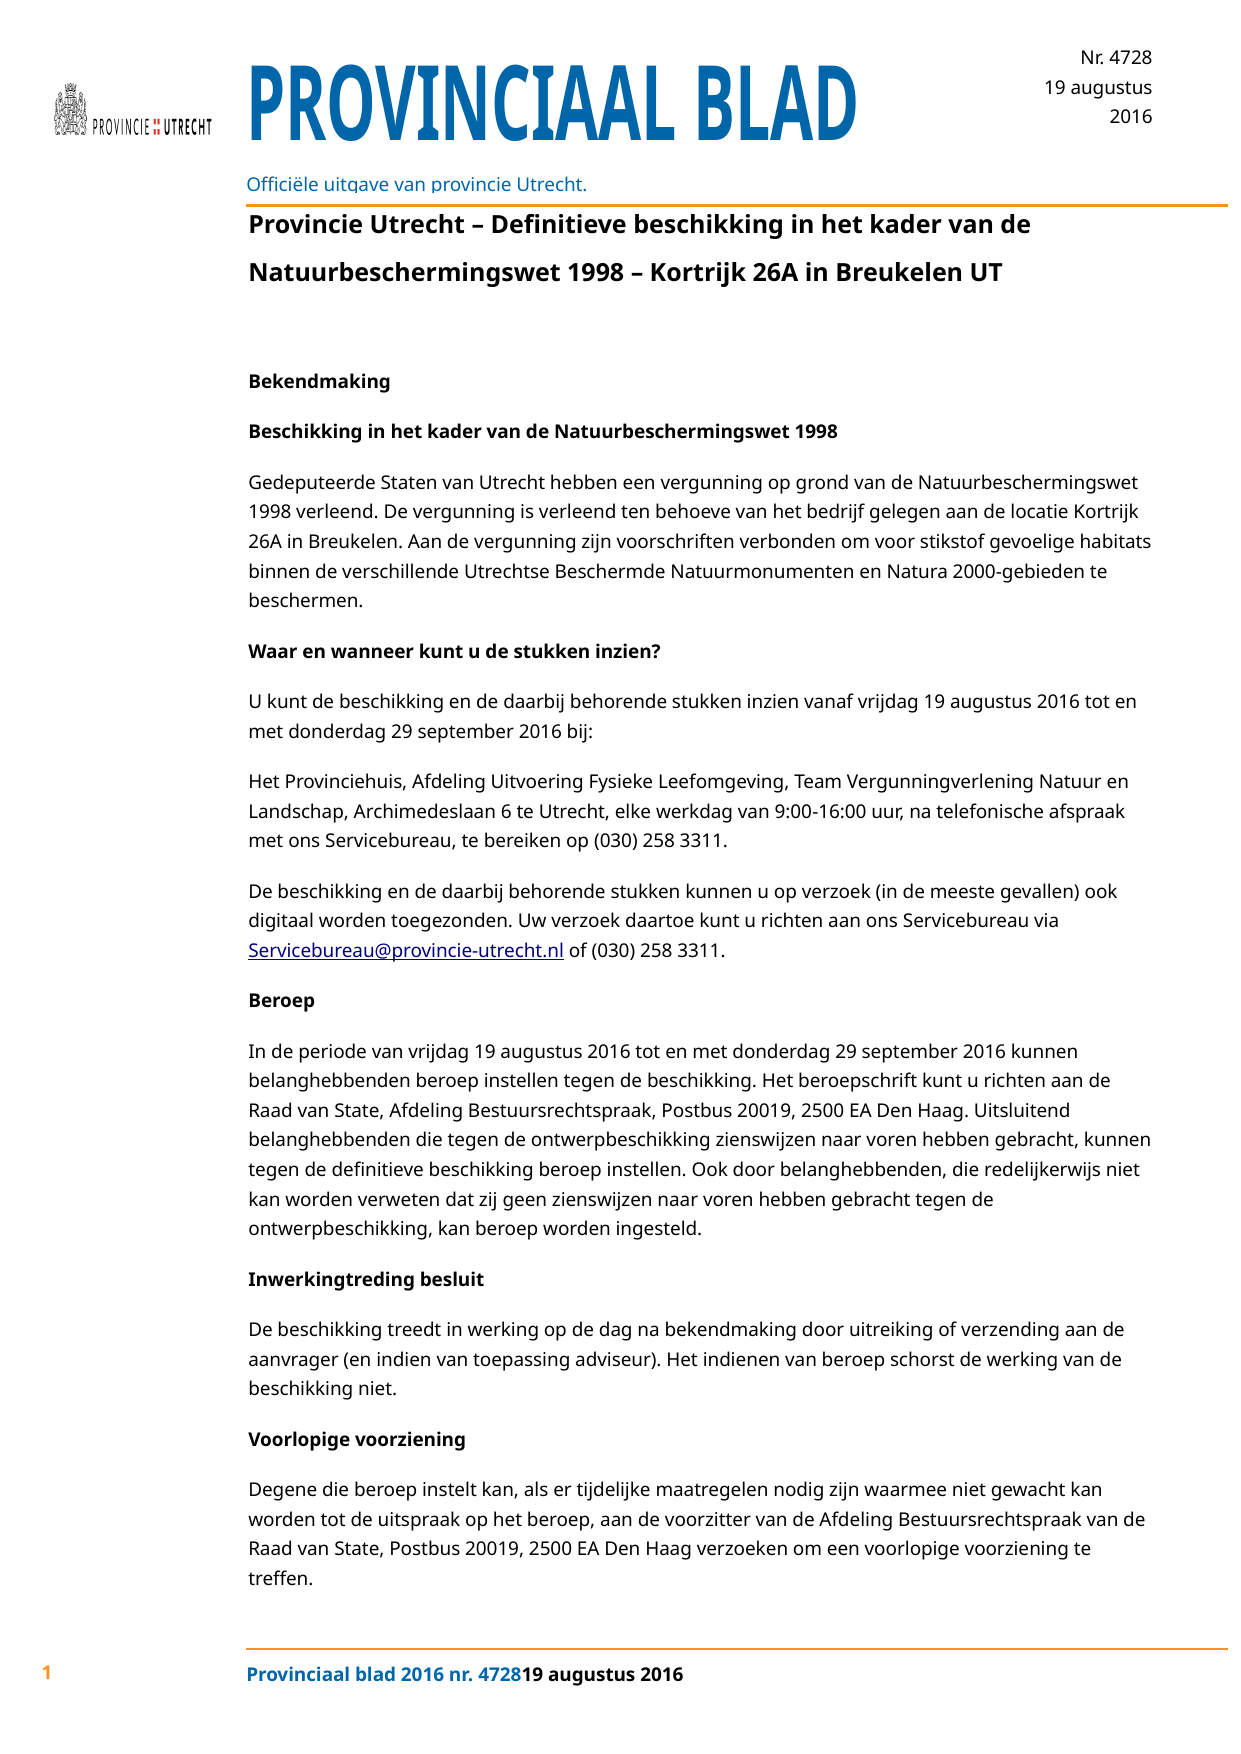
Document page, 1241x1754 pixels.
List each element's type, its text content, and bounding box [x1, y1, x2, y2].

text Bekendmaking [248, 368, 1152, 394]
text Inwerkingtreding besluit [248, 1266, 1152, 1292]
picture [41, 47, 231, 172]
text Voorlopige voorziening [248, 1426, 1152, 1452]
text Beschikking in het kader van de Natuurbeschermingswet 1998 [248, 419, 1152, 444]
text Degene die beroep instelt kan, als er tijdelijke maatregelen nodig zijn waarmee niet gewacht kan worden tot de uitspraak op het beroep, aan de voorzitter van de Afdeling Bestuursrechtspraak van de Raad van State, Postbus 20019, 2500 EA Den Haag verzoeken om een voorlopige voorziening te treffen. [248, 1476, 1152, 1591]
text Beroep [248, 987, 1152, 1013]
text Gedeputeerde Staten van Utrecht hebben een vergunning op grond van de Natuurbeschermingswet 1998 verleend. De vergunning is verleend ten behoeve van het bedrijf gelegen aan de locatie Kortrijk 26A in Breukelen. Aan de vergunning zijn voorschriften verbonden om voor stikstof gevoelige habitats binnen de verschillende Utrechtse Beschermde Natuurmonumenten en Natura 2000-gebieden te beschermen. [248, 469, 1152, 613]
text Het Provinciehuis, Afdeling Uitvoering Fysieke Leefomgeving, Team Vergunningverlening Natuur en Landschap, Archimedeslaan 6 te Utrecht, elke werkdag van 9:00‑16:00 uur, na telefonische afspraak met ons Servicebureau, te bereiken op (030) 258 3311. [248, 768, 1152, 853]
text Waar en wanneer kunt u de stukken inzien? [248, 638, 1152, 664]
text In de periode van vrijdag 19 augustus 2016 tot en met donderdag 29 september 2016 kunnen belanghebbenden beroep instellen tegen de beschikking. Het beroepschrift kunt u richten aan de Raad van State, Afdeling Bestuursrechtspraak, Postbus 20019, 2500 EA Den Haag. Uitsluitend belanghebbenden die tegen de ontwerpbeschikking zienswijzen naar voren hebben gebracht, kunnen tegen de definitieve beschikking beroep instellen. Ook door belanghebbenden, die redelijkerwijs niet kan worden verweten dat zij geen zienswijzen naar voren hebben gebracht tegen de ontwerpbeschikking, kan beroep worden ingesteld. [248, 1038, 1152, 1241]
text De beschikking en de daarbij behorende stukken kunnen u op verzoek (in de meeste gevallen) ook digitaal worden toegezonden. Uw verzoek daartoe kunt u richten aan ons Servicebureau via Servicebureau@provincie-utrecht.nl of (030) 258 3311. [248, 878, 1152, 963]
text Provincie Utrecht – Definitieve beschikking in het kader van de Natuurbeschermingswet 1998 – Kortrijk 26A in Breukelen UT [248, 207, 1152, 288]
text U kunt de beschikking en de daarbij behorende stukken inzien vanaf vrijdag 19 augustus 2016 tot en met donderdag 29 september 2016 bij: [248, 688, 1152, 744]
text De beschikking treedt in werking op de dag na bekendmaking door uitreiking of verzending aan de aanvrager (en indien van toepassing adviseur). Het indienen van beroep schorst de werking van de beschikking niet. [248, 1316, 1152, 1401]
